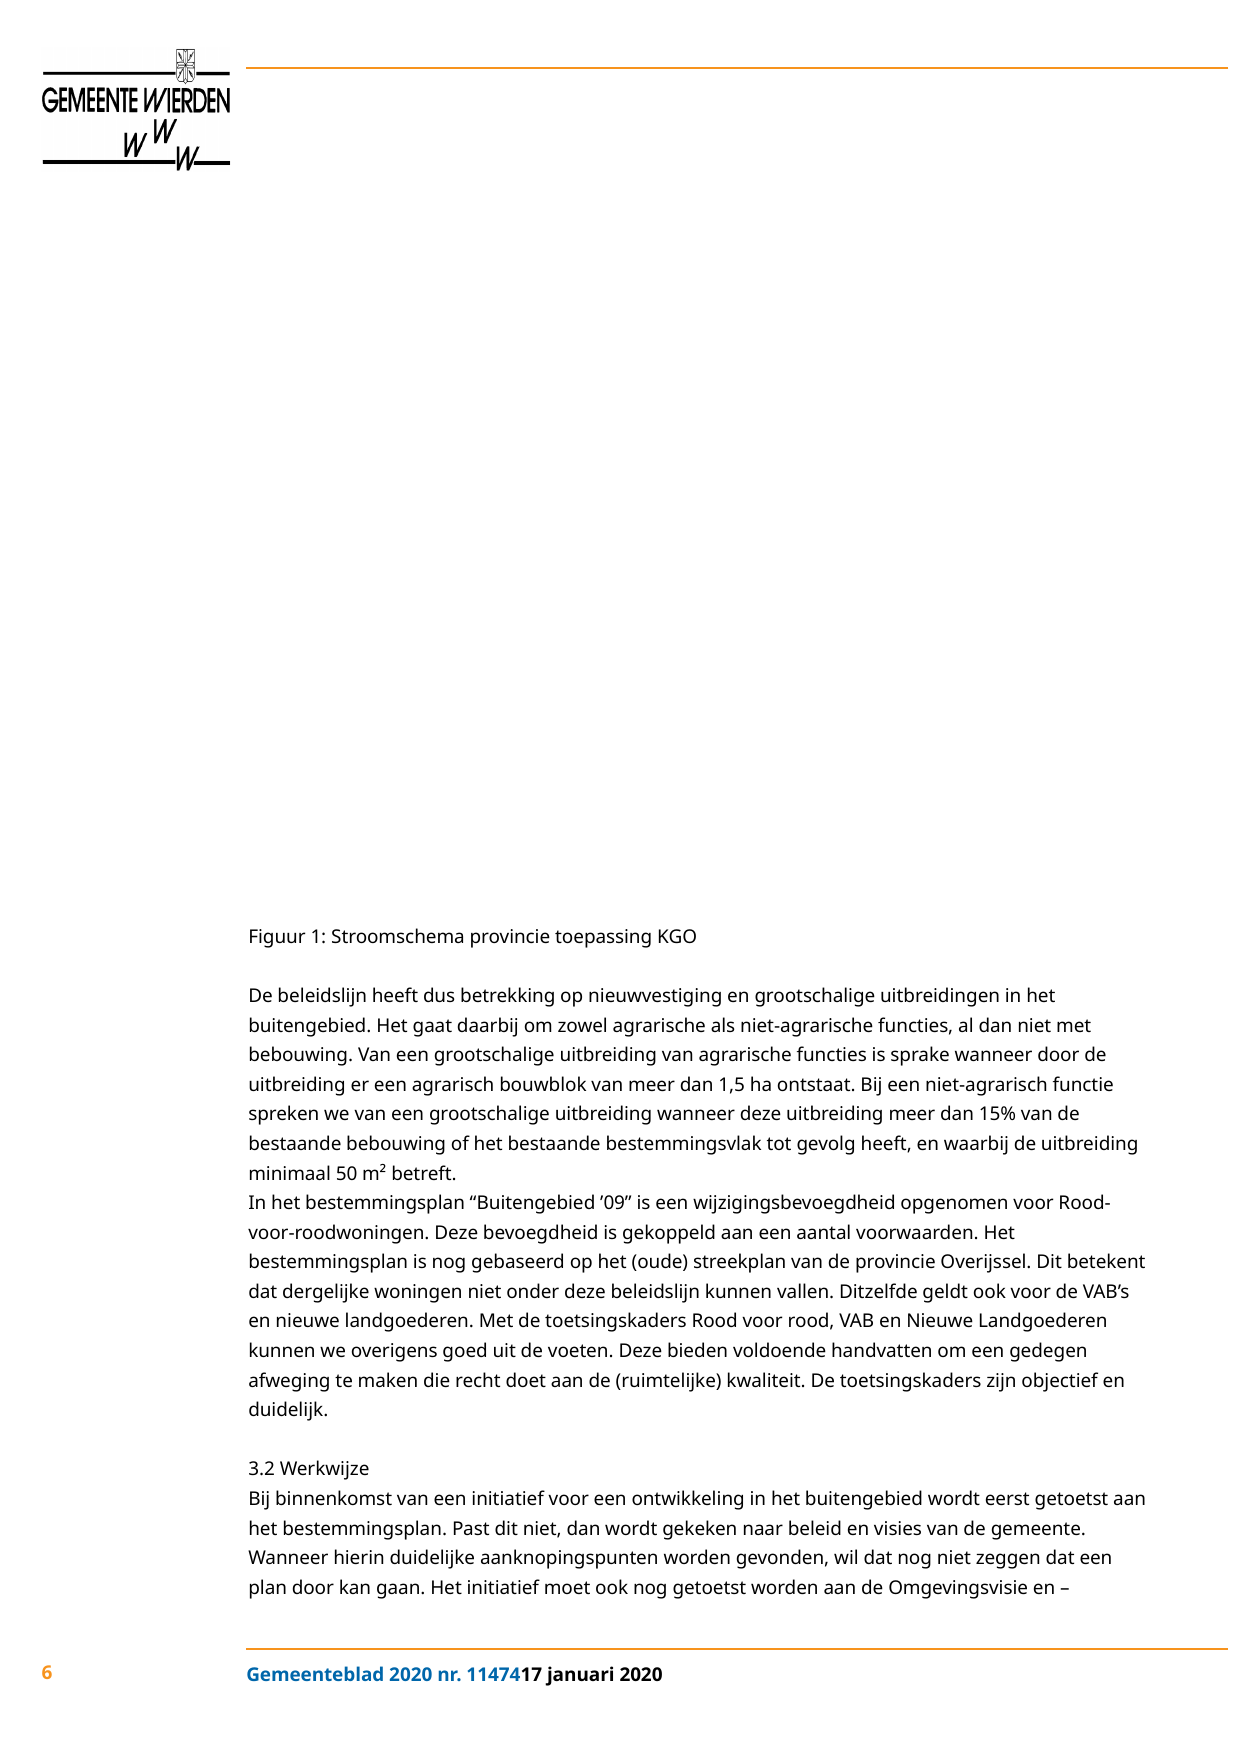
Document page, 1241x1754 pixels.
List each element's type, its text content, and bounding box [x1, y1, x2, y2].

text Figuur 1: Stroomschema provincie toepassing KGO [248, 923, 1152, 949]
text In het bestemmingsplan “Buitengebied ’09” is een wijzigingsbevoegdheid opgenomen voor Rood-voor-roodwoningen. Deze bevoegdheid is gekoppeld aan een aantal voorwaarden. Het bestemmingsplan is nog gebaseerd op het (oude) streekplan van de provincie Overijssel. Dit betekent dat dergelijke woningen niet onder deze beleidslijn kunnen vallen. Ditzelfde geldt ook voor de VAB’s en nieuwe landgoederen. Met de toetsingskaders Rood voor rood, VAB en Nieuwe Landgoederen kunnen we overigens goed uit de voeten. Deze bieden voldoende handvatten om een gedegen afweging te maken die recht doet aan de (ruimtelijke) kwaliteit. De toetsingskaders zijn objectief en duidelijk. [248, 1189, 1152, 1422]
text 3.2 Werkwijze [248, 1456, 1152, 1481]
picture [41, 47, 231, 172]
text Bij binnenkomst van een initiatief voor een ontwikkeling in het buitengebied wordt eerst getoetst aan het bestemmingsplan. Past dit niet, dan wordt gekeken naar beleid en visies van de gemeente. Wanneer hierin duidelijke aanknopingspunten worden gevonden, wil dat nog niet zeggen dat een plan door kan gaan. Het initiatief moet ook nog getoetst worden aan de Omgevingsvisie en – [248, 1485, 1152, 1600]
text De beleidslijn heeft dus betrekking op nieuwvestiging en grootschalige uitbreidingen in het buitengebied. Het gaat daarbij om zowel agrarische als niet-agrarische functies, al dan niet met bebouwing. Van een grootschalige uitbreiding van agrarische functies is sprake wanneer door de uitbreiding er een agrarisch bouwblok van meer dan 1,5 ha ontstaat. Bij een niet-agrarisch functie spreken we van een grootschalige uitbreiding wanneer deze uitbreiding meer dan 15% van de bestaande bebouwing of het bestaande bestemmingsvlak tot gevolg heeft, en waarbij de uitbreiding minimaal 50 m² betreft. [248, 982, 1152, 1186]
